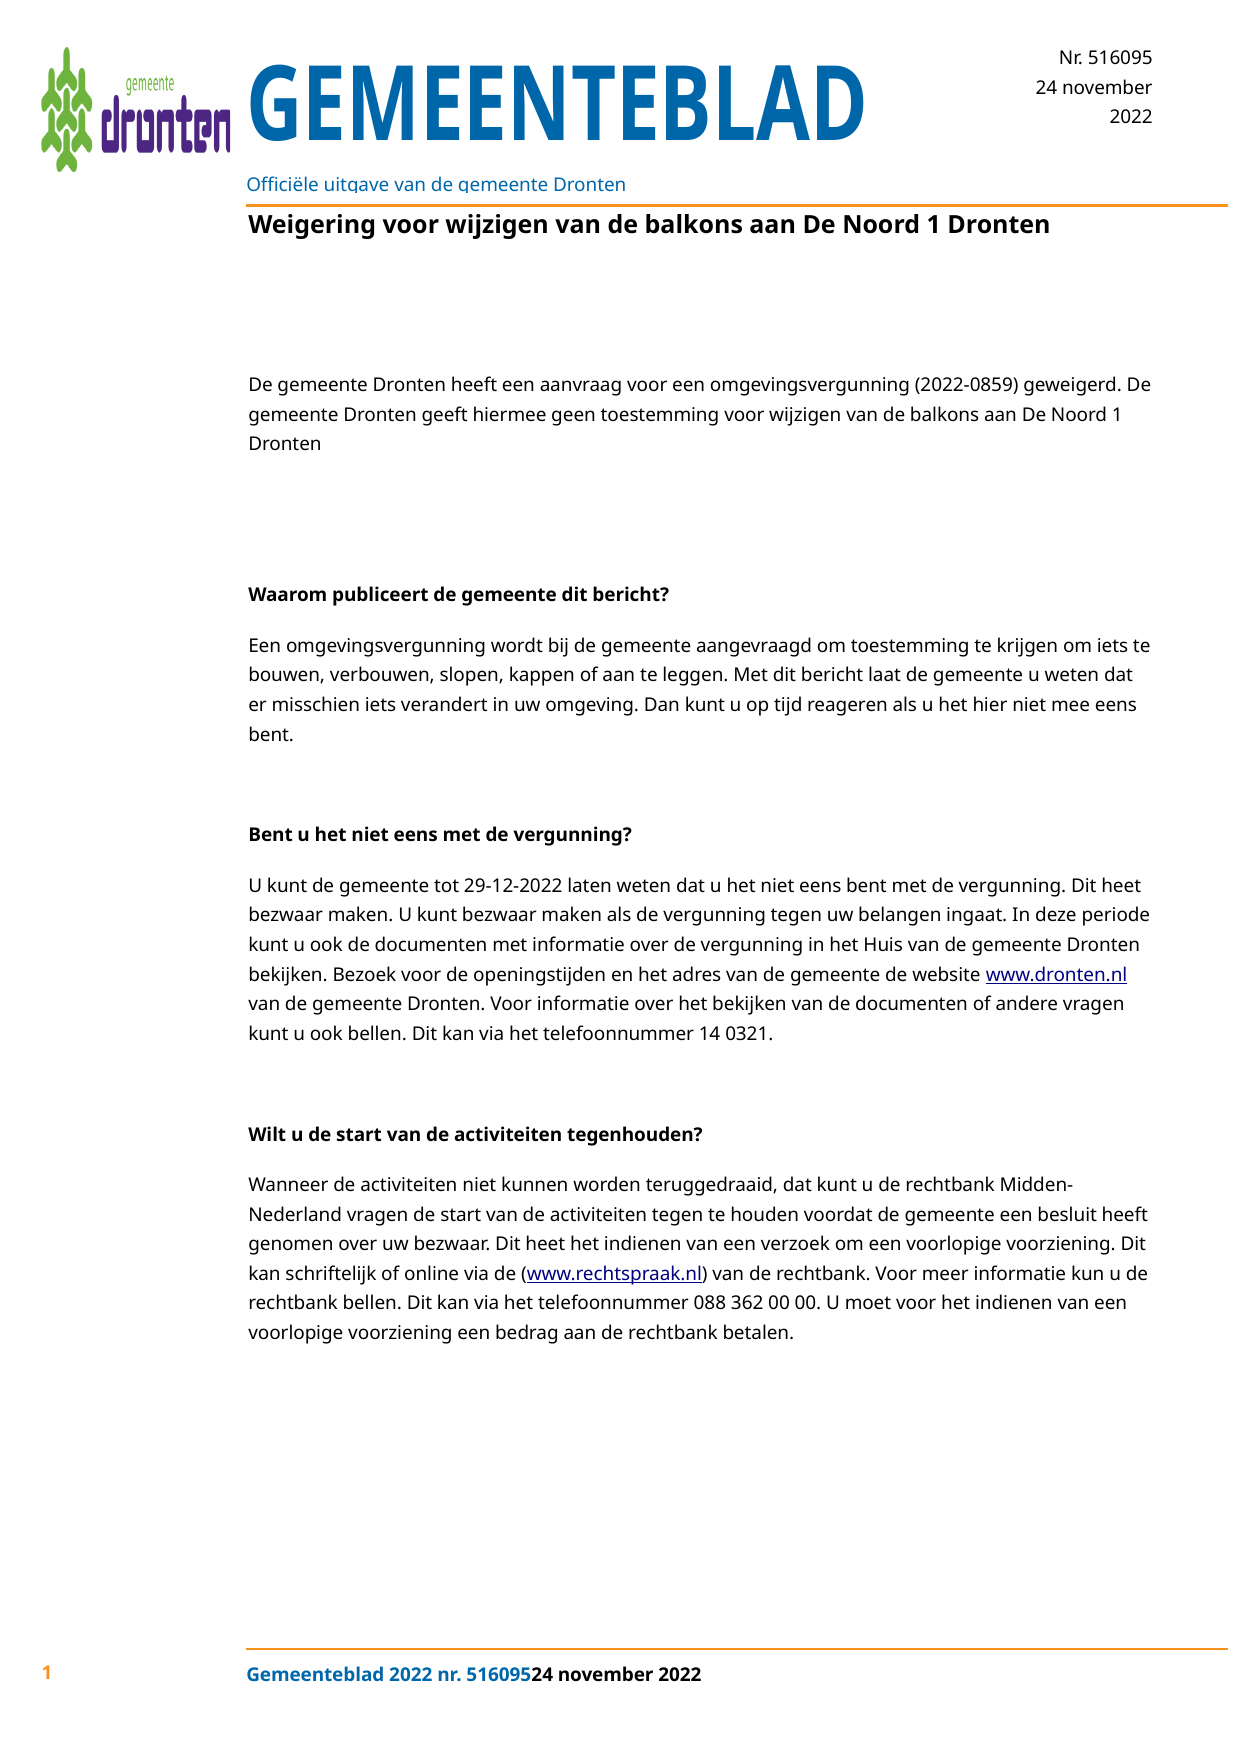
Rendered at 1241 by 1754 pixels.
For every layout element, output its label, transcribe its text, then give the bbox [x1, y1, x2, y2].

text Weigering voor wijzigen van de balkons aan De Noord 1 Dronten [248, 207, 1152, 241]
text Een omgevingsvergunning wordt bij de gemeente aangevraagd om toestemming te krijgen om iets te bouwen, verbouwen, slopen, kappen of aan te leggen. Met dit bericht laat de gemeente u weten dat er misschien iets verandert in uw omgeving. Dan kunt u op tijd reageren als u het hier niet mee eens bent. [248, 632, 1152, 746]
text Wanneer de activiteiten niet kunnen worden teruggedraaid, dat kunt u de rechtbank Midden-Nederland vragen de start van de activiteiten tegen te houden voordat de gemeente een besluit heeft genomen over uw bezwaar. Dit heet het indienen van een verzoek om een voorlopige voorziening. Dit kan schriftelijk of online via de (www.rechtspraak.nl) van de rechtbank. Voor meer informatie kun u de rechtbank bellen. Dit kan via het telefoonnummer 088 362 00 00. U moet voor het indienen van een voorlopige voorziening een bedrag aan de rechtbank betalen. [248, 1171, 1152, 1345]
text Wilt u de start van de activiteiten tegenhouden? [248, 1121, 1152, 1146]
picture [41, 47, 231, 172]
text Waarom publiceert de gemeente dit bericht? [248, 582, 1152, 607]
text U kunt de gemeente tot 29-12-2022 laten weten dat u het niet eens bent met de vergunning. Dit heet bezwaar maken. U kunt bezwaar maken als de vergunning tegen uw belangen ingaat. In deze periode kunt u ook de documenten met informatie over de vergunning in het Huis van de gemeente Dronten bekijken. Bezoek voor de openingstijden en het adres van de gemeente de website www.dronten.nl van de gemeente Dronten. Voor informatie over het bekijken van de documenten of andere vragen kunt u ook bellen. Dit kan via het telefoonnummer 14 0321. [248, 872, 1152, 1046]
text De gemeente Dronten heeft een aanvraag voor een omgevingsvergunning (2022-0859) geweigerd. De gemeente Dronten geeft hiermee geen toestemming voor wijzigen van de balkons aan De Noord 1 Dronten [248, 371, 1152, 456]
text Bent u het niet eens met de vergunning? [248, 822, 1152, 847]
